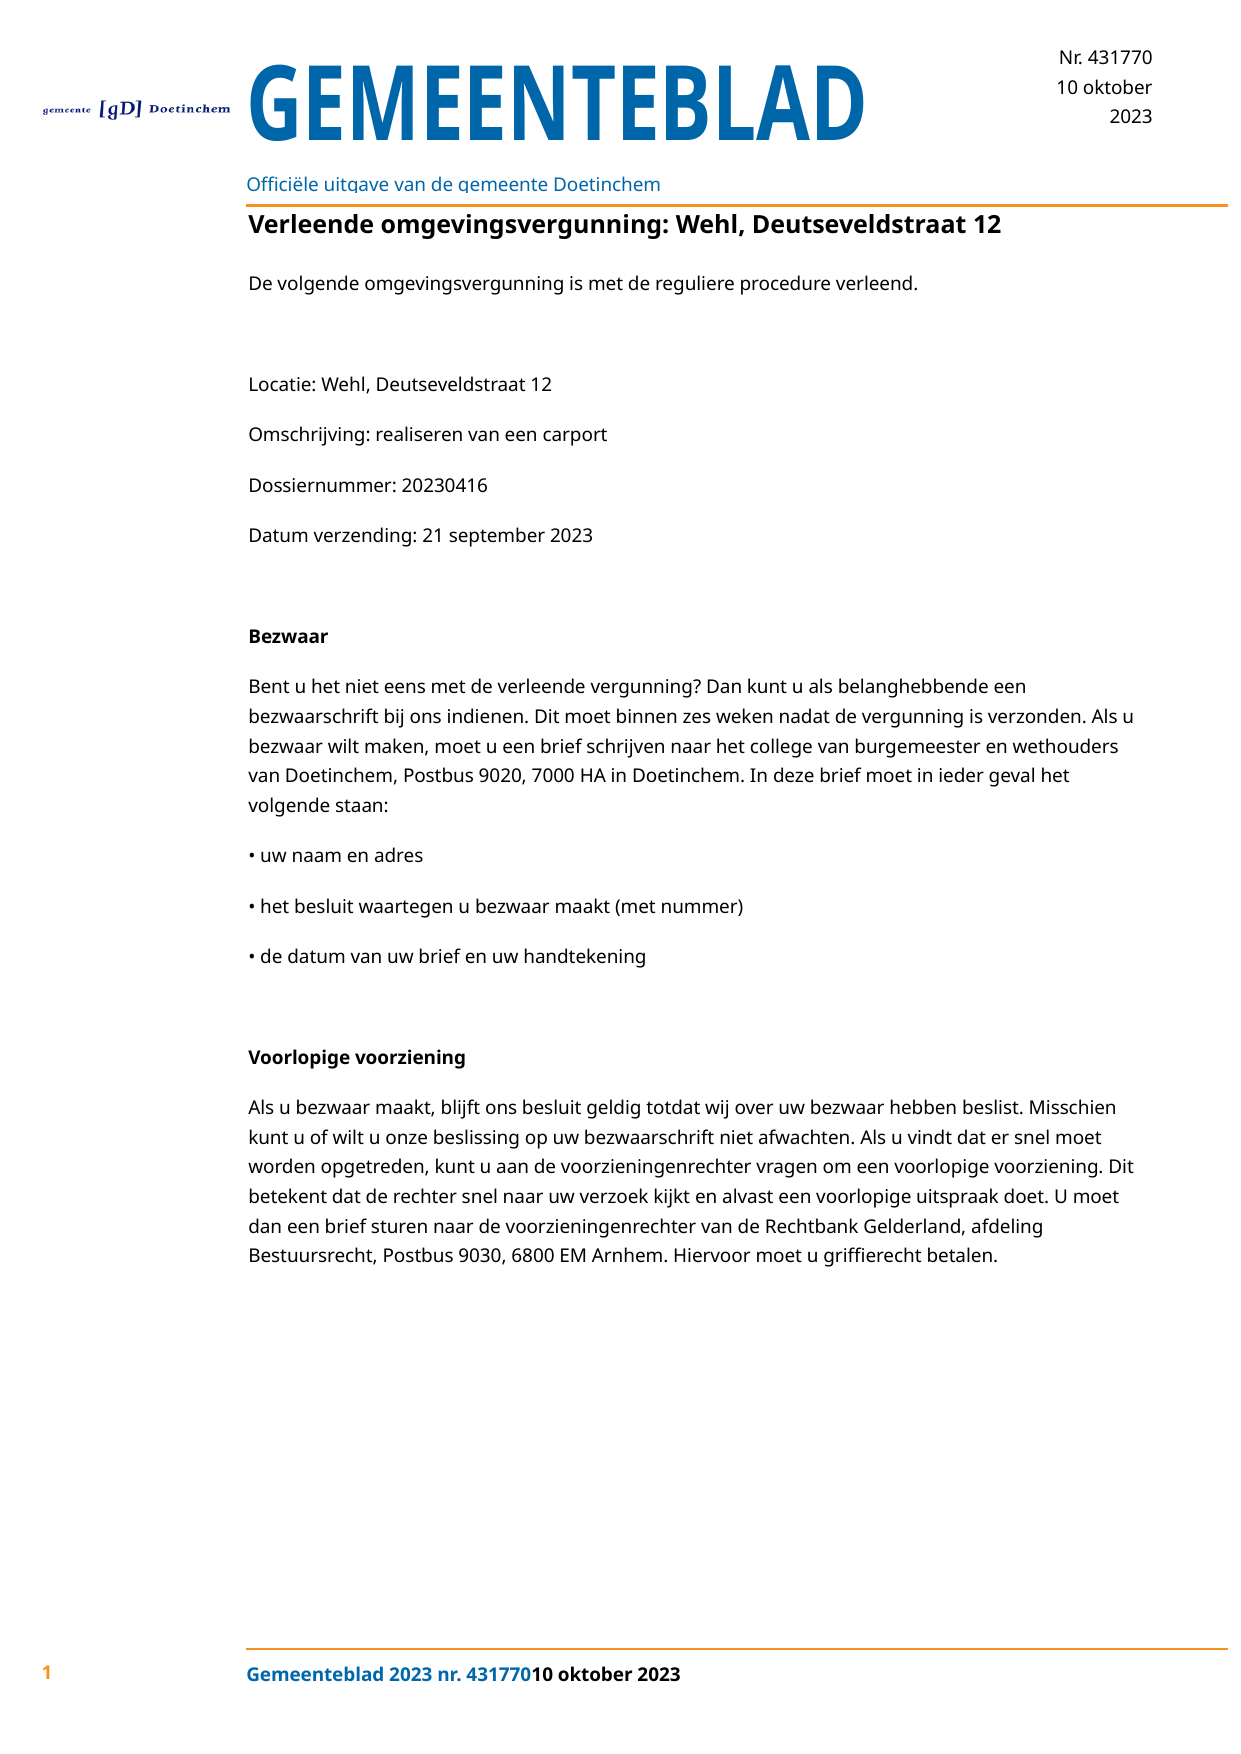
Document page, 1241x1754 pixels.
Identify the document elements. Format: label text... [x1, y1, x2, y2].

text Omschrijving: realiseren van een carport [248, 422, 1152, 447]
text Voorlopige voorziening [248, 1044, 1152, 1070]
picture [41, 47, 231, 172]
text Locatie: Wehl, Deutseveldstraat 12 [248, 371, 1152, 397]
text Bent u het niet eens met de verleende vergunning? Dan kunt u als belanghebbende een bezwaarschrift bij ons indienen. Dit moet binnen zes weken nadat de vergunning is verzonden. Als u bezwaar wilt maken, moet u een brief schrijven naar het college van burgemeester en wethouders van Doetinchem, Postbus 9020, 7000 HA in Doetinchem. In deze brief moet in ieder geval het volgende staan: [248, 674, 1152, 818]
text Bezwaar [248, 623, 1152, 649]
text Dossiernummer: 20230416 [248, 472, 1152, 498]
text Datum verzending: 21 september 2023 [248, 522, 1152, 548]
text • de datum van uw brief en uw handtekening [248, 943, 1152, 969]
text De volgende omgevingsvergunning is met de reguliere procedure verleend. [248, 270, 1152, 296]
text Als u bezwaar maakt, blijft ons besluit geldig totdat wij over uw bezwaar hebben beslist. Misschien kunt u of wilt u onze beslissing op uw bezwaarschrift niet afwachten. Als u vindt dat er snel moet worden opgetreden, kunt u aan de voorzieningenrechter vragen om een voorlopige voorziening. Dit betekent dat de rechter snel naar uw verzoek kijkt en alvast een voorlopige uitspraak doet. U moet dan een brief sturen naar de voorzieningenrechter van de Rechtbank Gelderland, afdeling Bestuursrecht, Postbus 9030, 6800 EM Arnhem. Hiervoor moet u griffierecht betalen. [248, 1094, 1152, 1268]
text • uw naam en adres [248, 842, 1152, 868]
text Verleende omgevingsvergunning: Wehl, Deutseveldstraat 12 [248, 207, 1152, 241]
text • het besluit waartegen u bezwaar maakt (met nummer) [248, 893, 1152, 918]
